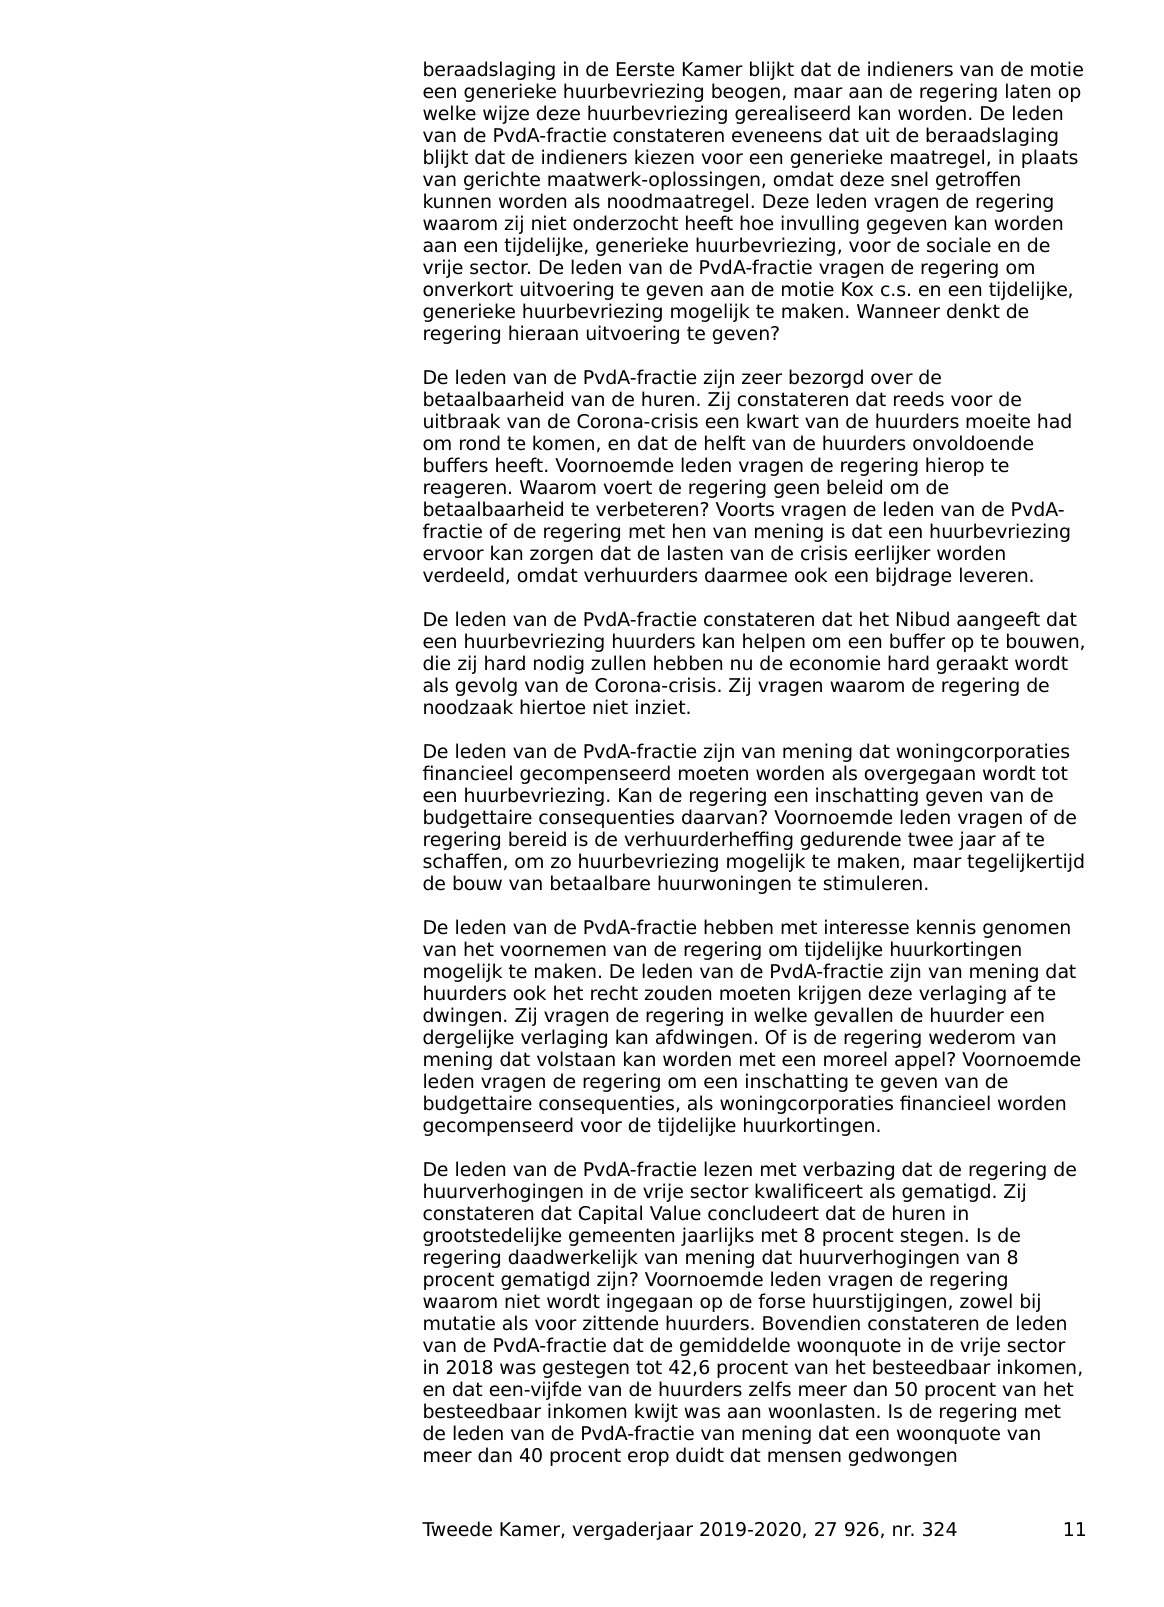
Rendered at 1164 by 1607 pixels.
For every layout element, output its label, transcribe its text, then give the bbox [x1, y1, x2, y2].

text beraadslaging in de Eerste Kamer blijkt dat de indieners van de motie een generieke huurbevriezing beogen, maar aan de regering laten op welke wijze deze huurbevriezing gerealiseerd kan worden. De leden van de PvdA-fractie constateren eveneens dat uit de beraadslaging blijkt dat de indieners kiezen voor een generieke maatregel, in plaats van gerichte maatwerk-oplossingen, omdat deze snel getroffen kunnen worden als noodmaatregel. Deze leden vragen de regering waarom zij niet onderzocht heeft hoe invulling gegeven kan worden aan een tijdelijke, generieke huurbevriezing, voor de sociale en de vrije sector. De leden van de PvdA-fractie vragen de regering om onverkort uitvoering te geven aan de motie Kox c.s. en een tijdelijke, generieke huurbevriezing mogelijk te maken. Wanneer denkt de regering hieraan uitvoering te geven? [422, 59, 1087, 345]
text De leden van de PvdA-fractie zijn van mening dat woningcorporaties financieel gecompenseerd moeten worden als overgegaan wordt tot een huurbevriezing. Kan de regering een inschatting geven van de budgettaire consequenties daarvan? Voornoemde leden vragen of de regering bereid is de verhuurderheffing gedurende twee jaar af te schaffen, om zo huurbevriezing mogelijk te maken, maar tegelijkertijd de bouw van betaalbare huurwoningen te stimuleren. [422, 741, 1087, 895]
text De leden van de PvdA-fractie hebben met interesse kennis genomen van het voornemen van de regering om tijdelijke huurkortingen mogelijk te maken. De leden van de PvdA-fractie zijn van mening dat huurders ook het recht zouden moeten krijgen deze verlaging af te dwingen. Zij vragen de regering in welke gevallen de huurder een dergelijke verlaging kan afdwingen. Of is de regering wederom van mening dat volstaan kan worden met een moreel appel? Voornoemde leden vragen de regering om een inschatting te geven van de budgettaire consequenties, als woningcorporaties financieel worden gecompenseerd voor de tijdelijke huurkortingen. [422, 917, 1087, 1137]
text De leden van de PvdA-fractie zijn zeer bezorgd over de betaalbaarheid van de huren. Zij constateren dat reeds voor de uitbraak van de Corona-crisis een kwart van de huurders moeite had om rond te komen, en dat de helft van de huurders onvoldoende buffers heeft. Voornoemde leden vragen de regering hierop te reageren. Waarom voert de regering geen beleid om de betaalbaarheid te verbeteren? Voorts vragen de leden van de PvdA-fractie of de regering met hen van mening is dat een huurbevriezing ervoor kan zorgen dat de lasten van de crisis eerlijker worden verdeeld, omdat verhuurders daarmee ook een bijdrage leveren. [422, 367, 1087, 587]
text De leden van de PvdA-fractie constateren dat het Nibud aangeeft dat een huurbevriezing huurders kan helpen om een buffer op te bouwen, die zij hard nodig zullen hebben nu de economie hard geraakt wordt als gevolg van de Corona-crisis. Zij vragen waarom de regering de noodzaak hiertoe niet inziet. [422, 609, 1087, 719]
text De leden van de PvdA-fractie lezen met verbazing dat de regering de huurverhogingen in de vrije sector kwalificeert als gematigd. Zij constateren dat Capital Value concludeert dat de huren in grootstedelijke gemeenten jaarlijks met 8 procent stegen. Is de regering daadwerkelijk van mening dat huurverhogingen van 8 procent gematigd zijn? Voornoemde leden vragen de regering waarom niet wordt ingegaan op de forse huurstijgingen, zowel bij mutatie als voor zittende huurders. Bovendien constateren de leden van de PvdA-fractie dat de gemiddelde woonquote in de vrije sector in 2018 was gestegen tot 42,6 procent van het besteedbaar inkomen, en dat een-vijfde van de huurders zelfs meer dan 50 procent van het besteedbaar inkomen kwijt was aan woonlasten. Is de regering met de leden van de PvdA-fractie van mening dat een woonquote van meer dan 40 procent erop duidt dat mensen gedwongen [422, 1159, 1087, 1467]
